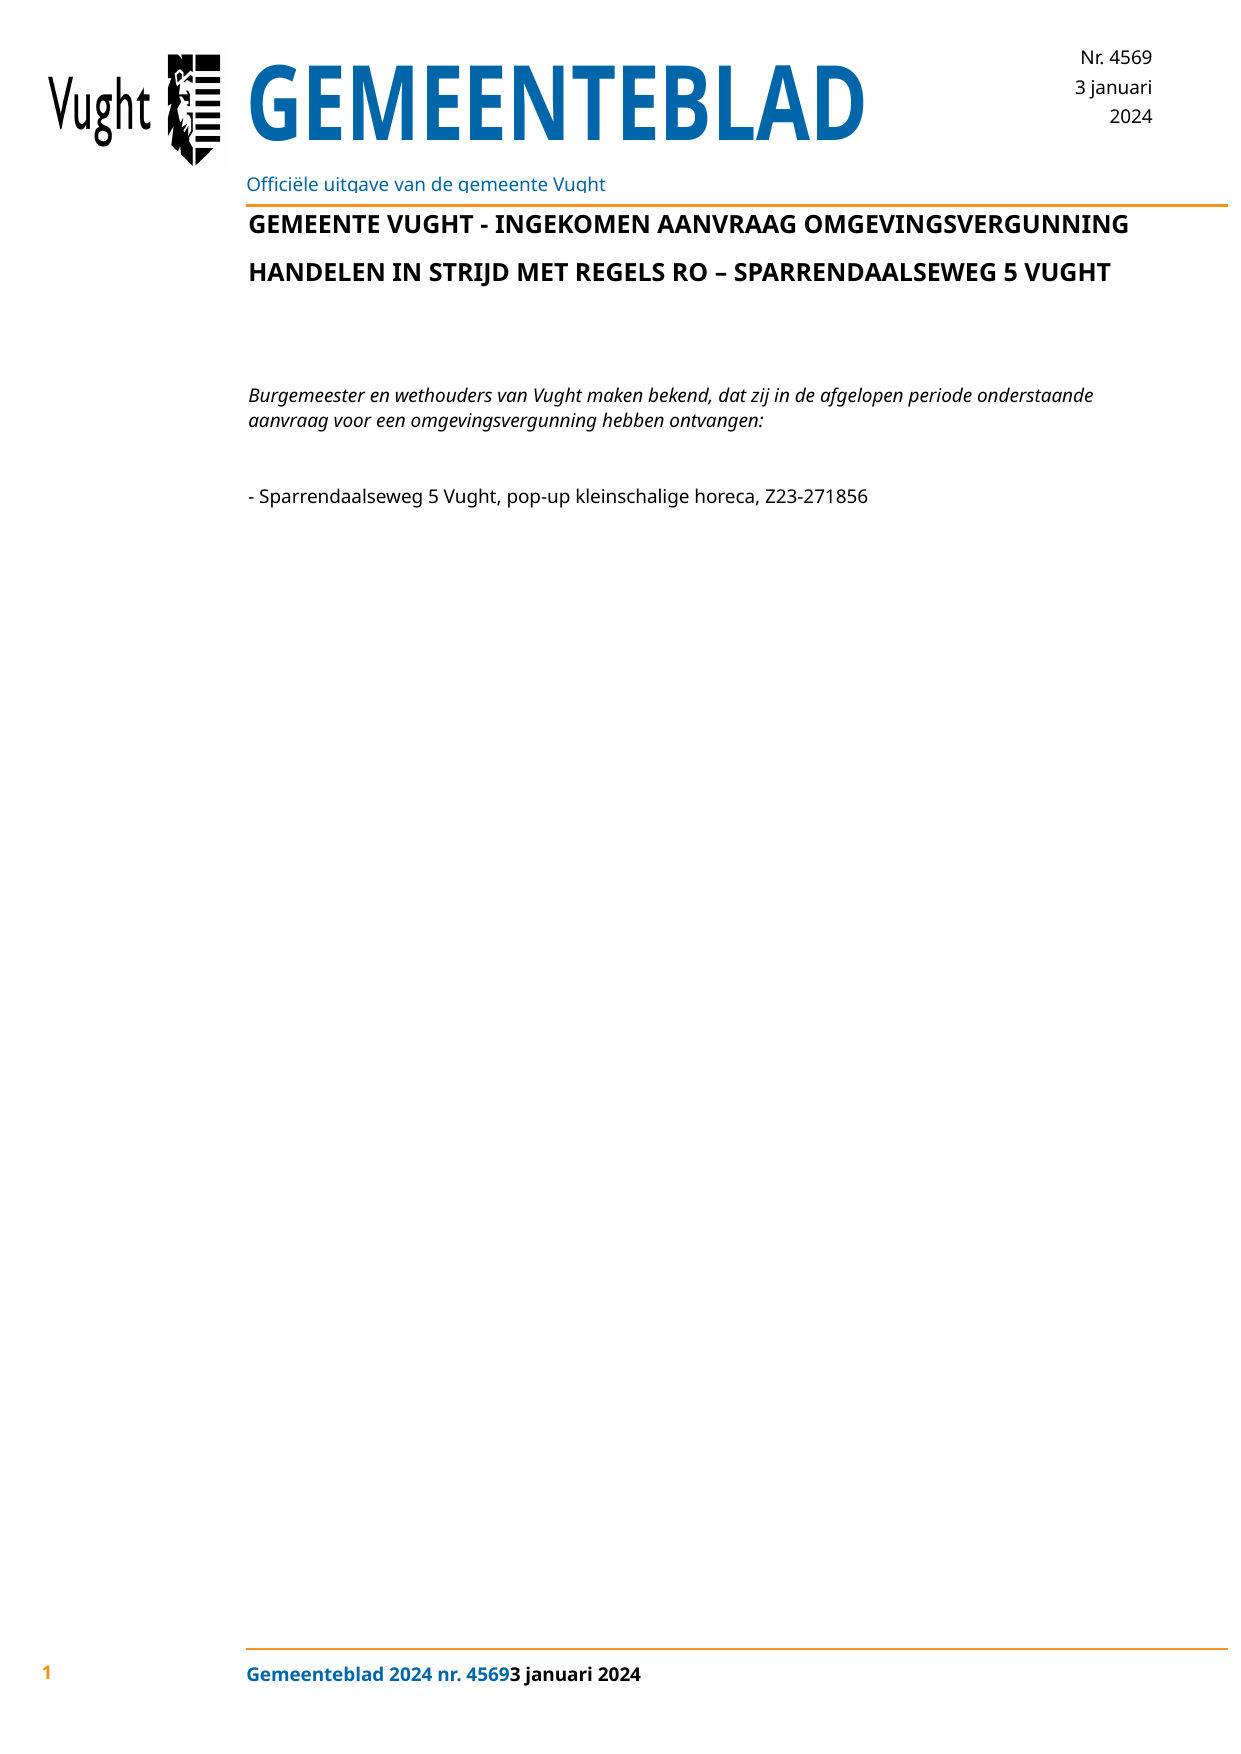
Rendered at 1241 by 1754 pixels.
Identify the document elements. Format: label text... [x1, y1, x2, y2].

text GEMEENTE VUGHT - INGEKOMEN AANVRAAG OMGEVINGSVERGUNNING HANDELEN IN STRIJD MET REGELS RO – SPARRENDAALSEWEG 5 VUGHT [248, 207, 1152, 288]
picture [41, 47, 231, 172]
text - Sparrendaalseweg 5 Vught, pop-up kleinschalige horeca, Z23-271856 [248, 484, 1152, 509]
text Burgemeester en wethouders van Vught maken bekend, dat zij in de afgelopen periode onderstaande aanvraag voor een omgevingsvergunning hebben ontvangen: [248, 382, 1152, 433]
